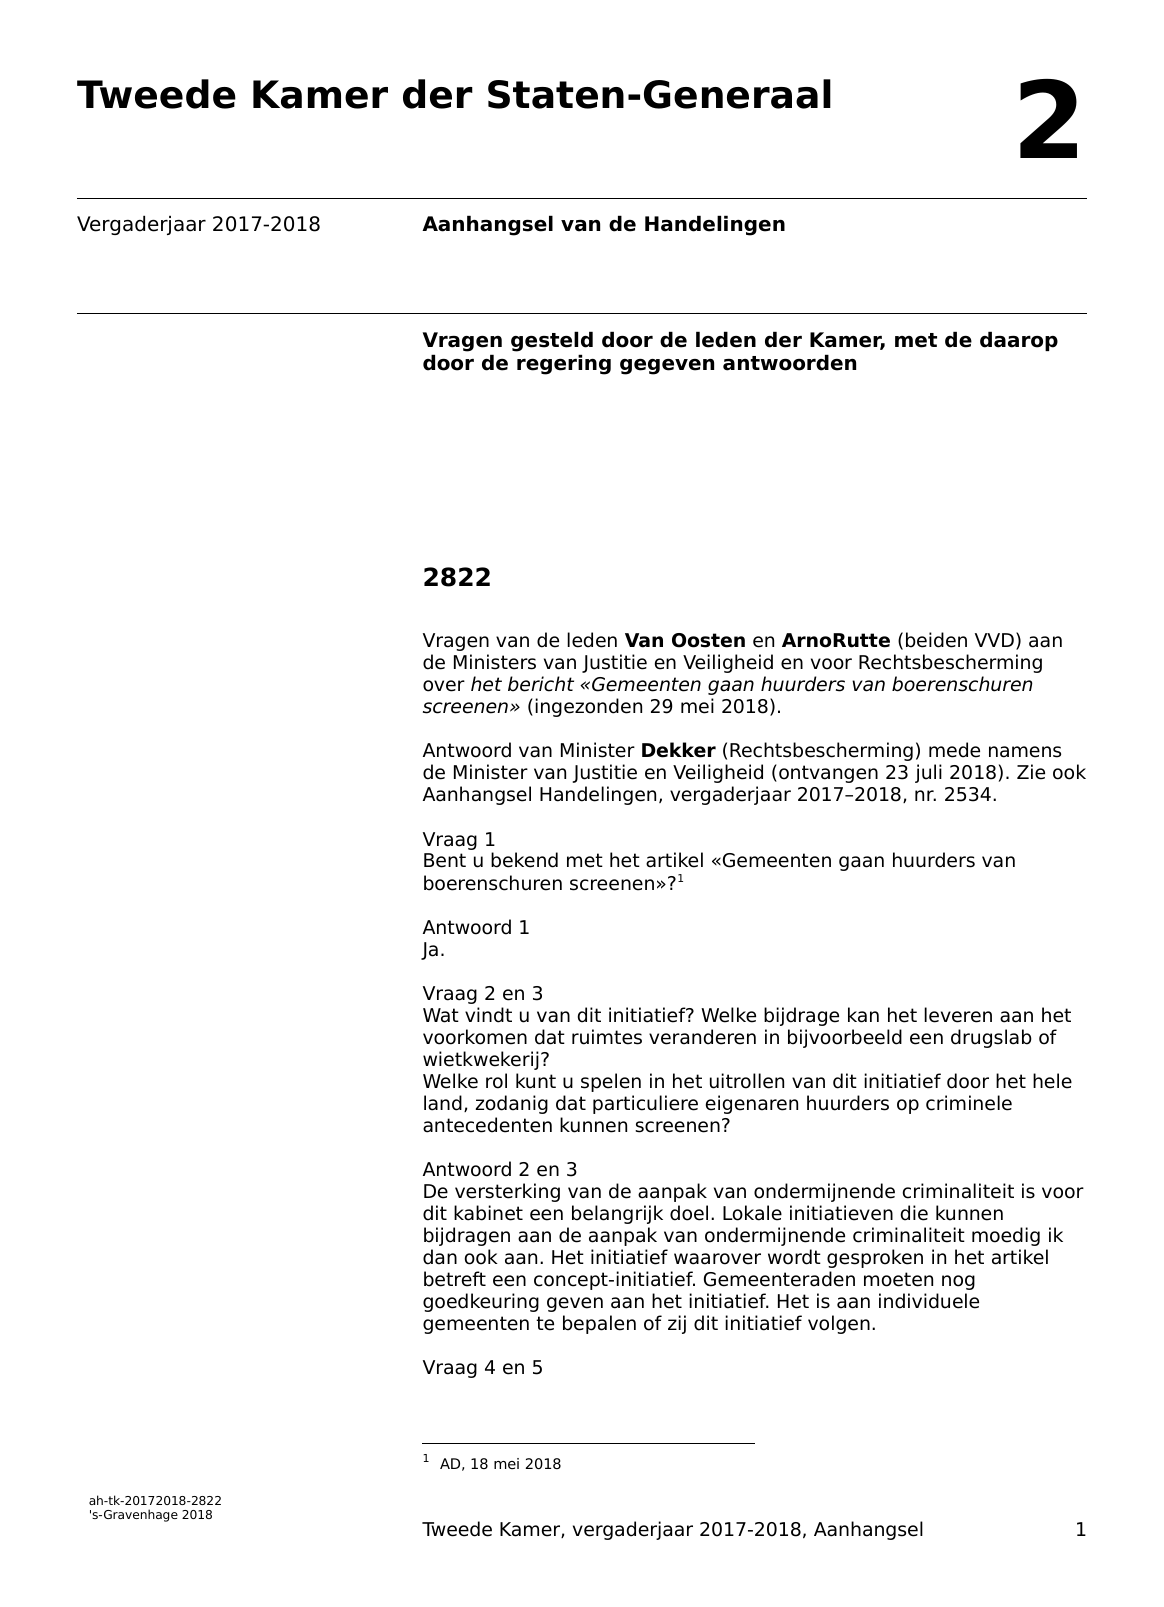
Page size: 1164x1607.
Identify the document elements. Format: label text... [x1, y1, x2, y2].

text 's-Gravenhage 2018 [88, 1508, 323, 1522]
table_cell Vragen gesteld door de leden der Kamer, met de daarop door de regering gegeven antwoorden [422, 314, 1087, 375]
text Wat vindt u van dit initiatief? Welke bijdrage kan het leveren aan het voorkomen dat ruimtes veranderen in bijvoorbeeld een drugslab of wietkwekerij? [422, 1005, 1087, 1071]
text AD, 18 mei 2018 [422, 1452, 1087, 1474]
text 2822 [422, 563, 1087, 592]
table_cell Vergaderjaar 2017-2018 [77, 199, 422, 313]
text Vraag 2 en 3 [422, 983, 1087, 1005]
text Antwoord 2 en 3 [422, 1159, 1087, 1181]
table_cell Aanhangsel van de Handelingen [422, 199, 1087, 313]
text Ja. [422, 938, 1087, 961]
text Antwoord van Minister Dekker (Rechtsbescherming) mede namens de Minister van Justitie en Veiligheid (ontvangen 23 juli 2018). Zie ook Aanhangsel Handelingen, vergaderjaar 2017–2018, nr. 2534. [422, 740, 1087, 806]
text Vragen van de leden Van Oosten en ArnoRutte (beiden VVD) aan de Ministers van Justitie en Veiligheid en voor Rechtsbescherming over het bericht «Gemeenten gaan huurders van boerenschuren screenen» (ingezonden 29 mei 2018). [422, 630, 1087, 718]
text Vraag 4 en 5 [422, 1357, 1087, 1379]
text ah-tk-20172018-2822 [88, 1494, 323, 1508]
text Vraag 1 [422, 828, 1087, 850]
table_header Tweede Kamer der Staten-Generaal [77, 59, 886, 198]
text Antwoord 1 [422, 917, 1087, 938]
text De versterking van de aanpak van ondermijnende criminaliteit is voor dit kabinet een belangrijk doel. Lokale initiatieven die kunnen bijdragen aan de aanpak van ondermijnende criminaliteit moedig ik dan ook aan. Het initiatief waarover wordt gesproken in het artikel betreft een concept-initiatief. Gemeenteraden moeten nog goedkeuring geven aan het initiatief. Het is aan individuele gemeenten te bepalen of zij dit initiatief volgen. [422, 1181, 1087, 1334]
table_header 2 [886, 59, 1087, 198]
table_cell [77, 314, 422, 375]
text Welke rol kunt u spelen in het uitrollen van dit initiatief door het hele land, zodanig dat particuliere eigenaren huurders op criminele antecedenten kunnen screenen? [422, 1071, 1087, 1137]
text Bent u bekend met het artikel «Gemeenten gaan huurders van boerenschuren screenen»? [422, 850, 1087, 894]
